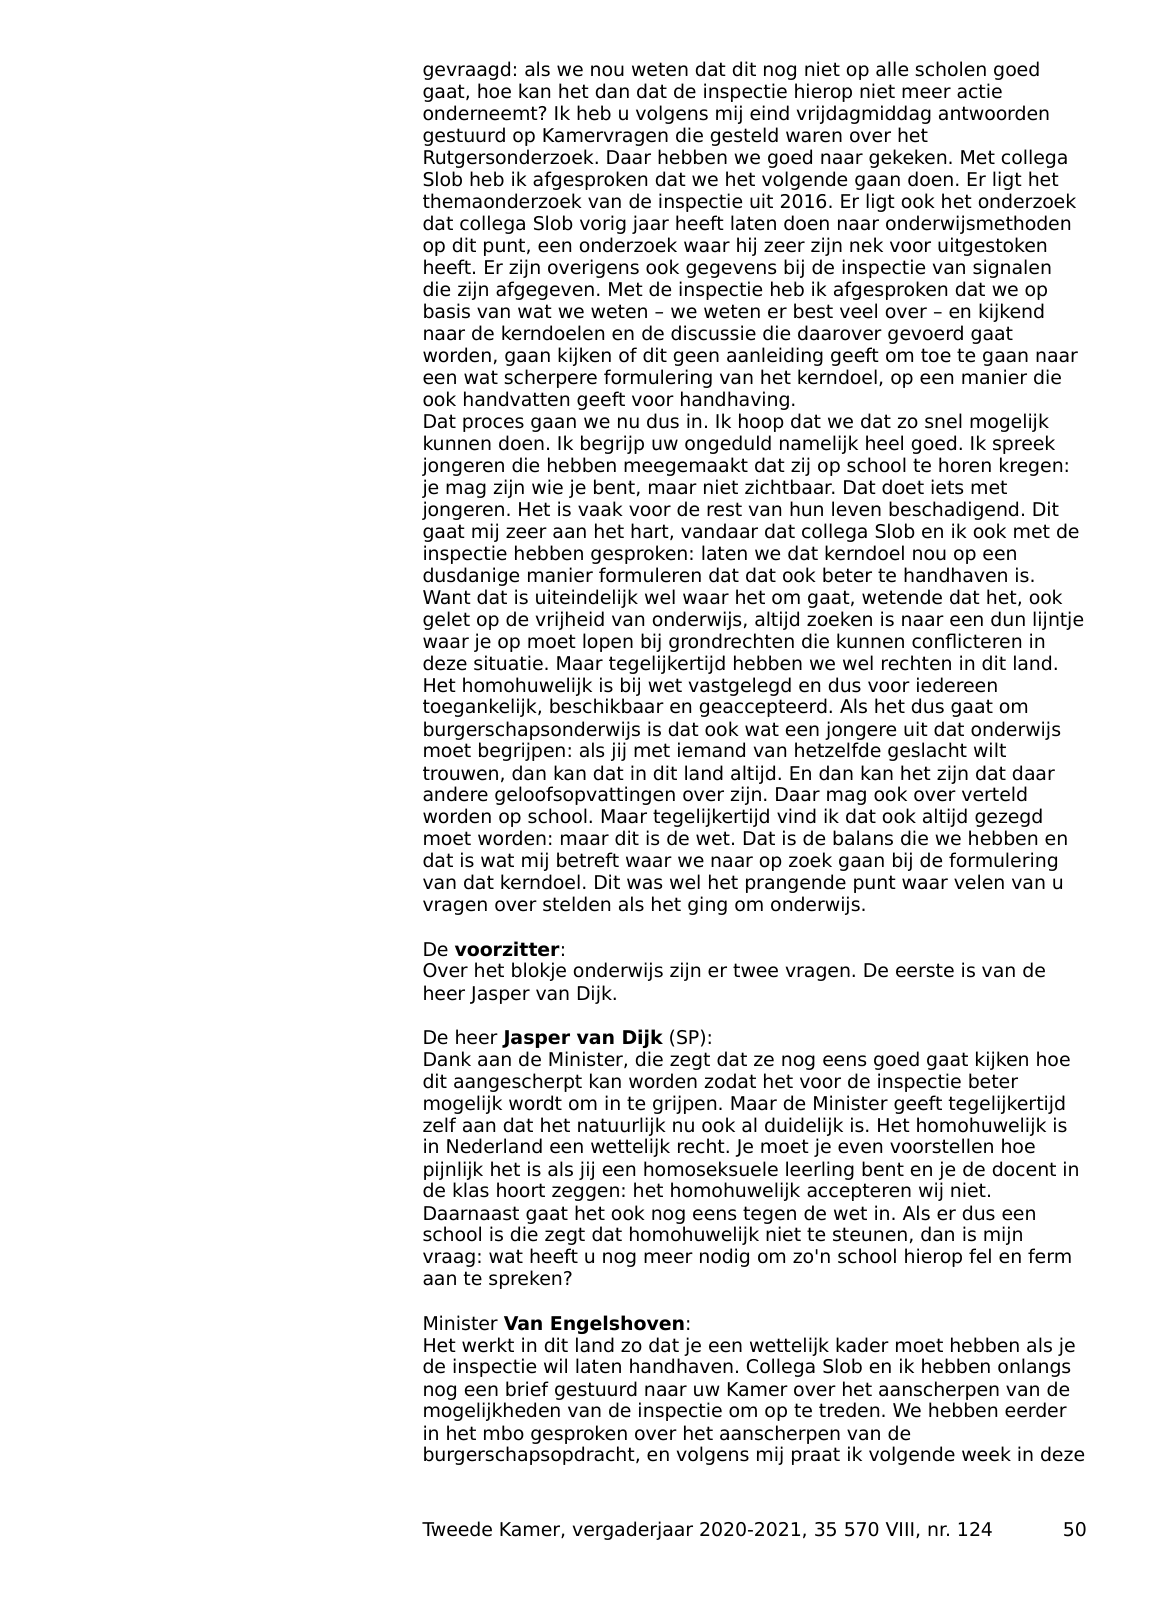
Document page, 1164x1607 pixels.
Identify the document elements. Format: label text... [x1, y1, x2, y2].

text Minister Van Engelshoven: [422, 1312, 1087, 1334]
text Het werkt in dit land zo dat je een wettelijk kader moet hebben als je de inspectie wil laten handhaven. Collega Slob en ik hebben onlangs nog een brief gestuurd naar uw Kamer over het aanscherpen van de mogelijkheden van de inspectie om op te treden. We hebben eerder in het mbo gesproken over het aanscherpen van de burgerschapsopdracht, en volgens mij praat ik volgende week in deze [422, 1334, 1087, 1466]
text Over het blokje onderwijs zijn er twee vragen. De eerste is van de heer Jasper van Dijk. [422, 960, 1087, 1004]
text Dank aan de Minister, die zegt dat ze nog eens goed gaat kijken hoe dit aangescherpt kan worden zodat het voor de inspectie beter mogelijk wordt om in te grijpen. Maar de Minister geeft tegelijkertijd zelf aan dat het natuurlijk nu ook al duidelijk is. Het homohuwelijk is in Nederland een wettelijk recht. Je moet je even voorstellen hoe pijnlijk het is als jij een homoseksuele leerling bent en je de docent in de klas hoort zeggen: het homohuwelijk accepteren wij niet. Daarnaast gaat het ook nog eens tegen de wet in. Als er dus een school is die zegt dat homohuwelijk niet te steunen, dan is mijn vraag: wat heeft u nog meer nodig om zo'n school hierop fel en ferm aan te spreken? [422, 1048, 1087, 1290]
text Dat proces gaan we nu dus in. Ik hoop dat we dat zo snel mogelijk kunnen doen. Ik begrijp uw ongeduld namelijk heel goed. Ik spreek jongeren die hebben meegemaakt dat zij op school te horen kregen: je mag zijn wie je bent, maar niet zichtbaar. Dat doet iets met jongeren. Het is vaak voor de rest van hun leven beschadigend. Dit gaat mij zeer aan het hart, vandaar dat collega Slob en ik ook met de inspectie hebben gesproken: laten we dat kerndoel nou op een dusdanige manier formuleren dat dat ook beter te handhaven is. Want dat is uiteindelijk wel waar het om gaat, wetende dat het, ook gelet op de vrijheid van onderwijs, altijd zoeken is naar een dun lijntje waar je op moet lopen bij grondrechten die kunnen conflicteren in deze situatie. Maar tegelijkertijd hebben we wel rechten in dit land. Het homohuwelijk is bij wet vastgelegd en dus voor iedereen toegankelijk, beschikbaar en geaccepteerd. Als het dus gaat om burgerschapsonderwijs is dat ook wat een jongere uit dat onderwijs moet begrijpen: als jij met iemand van hetzelfde geslacht wilt trouwen, dan kan dat in dit land altijd. En dan kan het zijn dat daar andere geloofsopvattingen over zijn. Daar mag ook over verteld worden op school. Maar tegelijkertijd vind ik dat ook altijd gezegd moet worden: maar dit is de wet. Dat is de balans die we hebben en dat is wat mij betreft waar we naar op zoek gaan bij de formulering van dat kerndoel. Dit was wel het prangende punt waar velen van u vragen over stelden als het ging om onderwijs. [422, 411, 1087, 916]
text De voorzitter: [422, 938, 1087, 960]
text gevraagd: als we nou weten dat dit nog niet op alle scholen goed gaat, hoe kan het dan dat de inspectie hierop niet meer actie onderneemt? Ik heb u volgens mij eind vrijdagmiddag antwoorden gestuurd op Kamervragen die gesteld waren over het Rutgersonderzoek. Daar hebben we goed naar gekeken. Met collega Slob heb ik afgesproken dat we het volgende gaan doen. Er ligt het themaonderzoek van de inspectie uit 2016. Er ligt ook het onderzoek dat collega Slob vorig jaar heeft laten doen naar onderwijsmethoden op dit punt, een onderzoek waar hij zeer zijn nek voor uitgestoken heeft. Er zijn overigens ook gegevens bij de inspectie van signalen die zijn afgegeven. Met de inspectie heb ik afgesproken dat we op basis van wat we weten – we weten er best veel over – en kijkend naar de kerndoelen en de discussie die daarover gevoerd gaat worden, gaan kijken of dit geen aanleiding geeft om toe te gaan naar een wat scherpere formulering van het kerndoel, op een manier die ook handvatten geeft voor handhaving. [422, 59, 1087, 411]
text De heer Jasper van Dijk (SP): [422, 1027, 1087, 1048]
